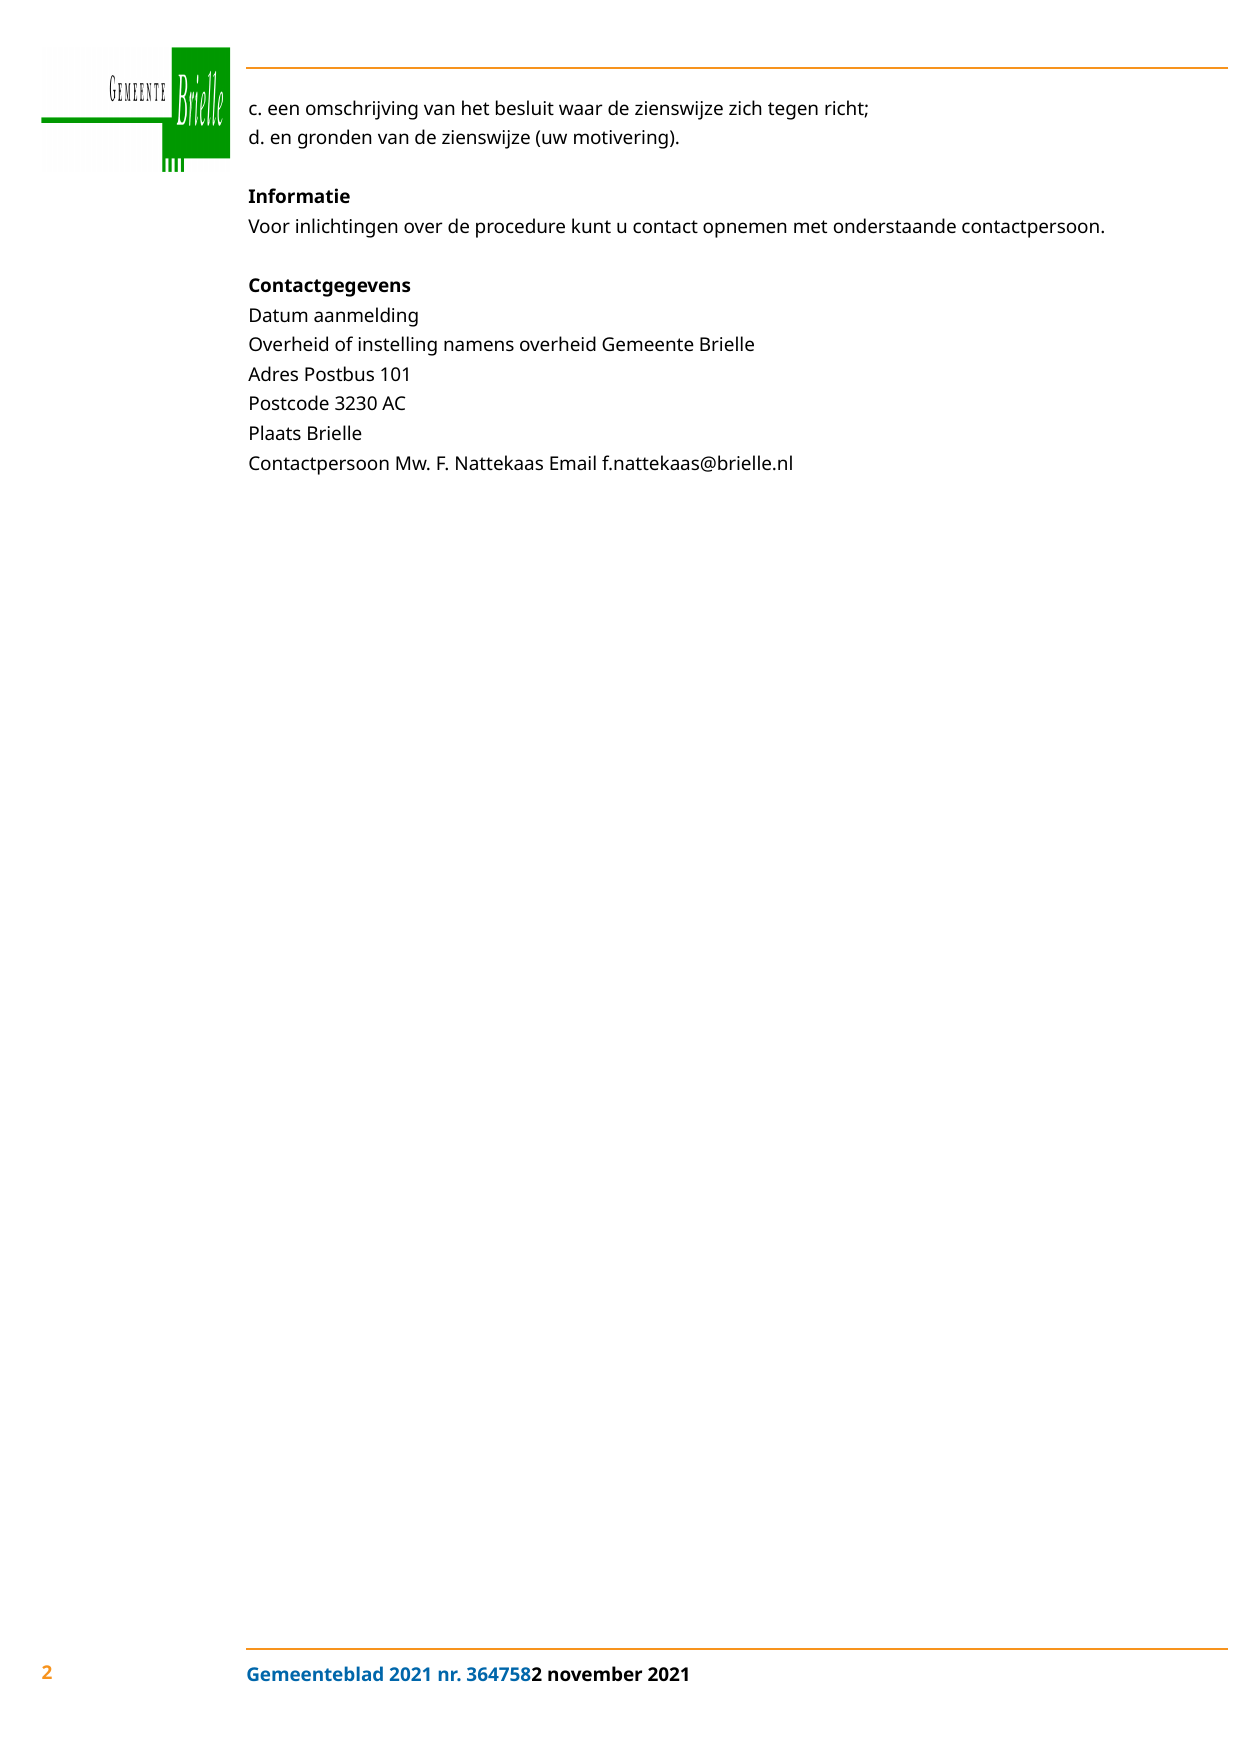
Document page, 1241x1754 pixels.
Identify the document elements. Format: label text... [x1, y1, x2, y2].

text Adres Postbus 101 [248, 361, 1152, 387]
text Plaats Brielle [248, 420, 1152, 446]
text Contactgegevens [248, 272, 1152, 298]
text c. een omschrijving van het besluit waar de zienswijze zich tegen richt; [248, 95, 1152, 121]
text Postcode 3230 AC [248, 391, 1152, 416]
text d. en gronden van de zienswijze (uw motivering). [248, 124, 1152, 150]
text Overheid of instelling namens overheid Gemeente Brielle [248, 331, 1152, 357]
text Informatie [248, 183, 1152, 209]
text Voor inlichtingen over de procedure kunt u contact opnemen met onderstaande contactpersoon. [248, 213, 1152, 239]
picture [41, 47, 231, 172]
text Contactpersoon Mw. F. Nattekaas Email f.nattekaas@brielle.nl [248, 450, 1152, 476]
text Datum aanmelding [248, 302, 1152, 328]
